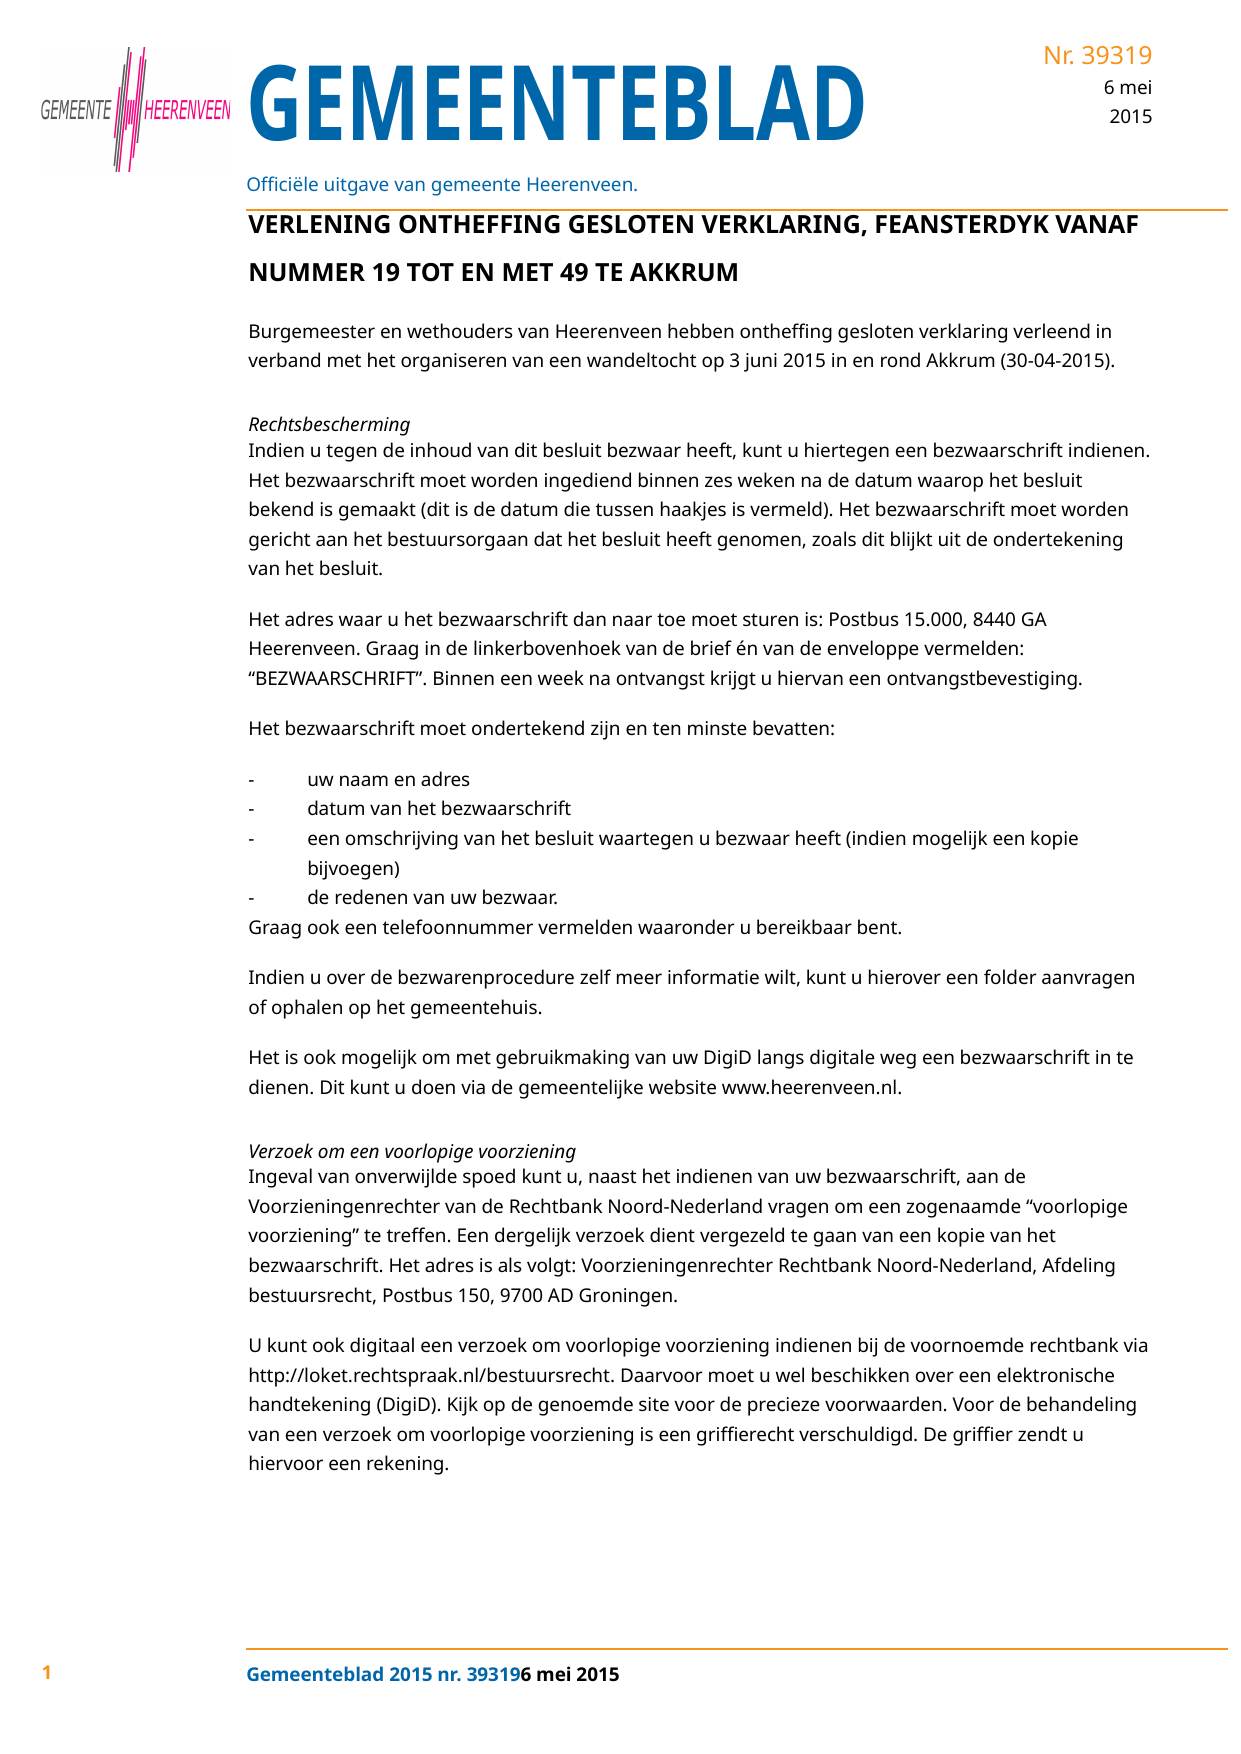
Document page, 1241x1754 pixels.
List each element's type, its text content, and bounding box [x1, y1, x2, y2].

text Graag ook een telefoonnummer vermelden waaronder u bereikbaar bent. [248, 914, 1152, 939]
picture [41, 47, 231, 172]
text Burgemeester en wethouders van Heerenveen hebben ontheffing gesloten verklaring verleend in verband met het organiseren van een wandeltocht op 3 juni 2015 in en rond Akkrum (30-04-2015). [248, 318, 1152, 373]
text Indien u tegen de inhoud van dit besluit bezwaar heeft, kunt u hiertegen een bezwaarschrift indienen. Het bezwaarschrift moet worden ingediend binnen zes weken na de datum waarop het besluit bekend is gemaakt (dit is de datum die tussen haakjes is vermeld). Het bezwaarschrift moet worden gericht aan het bestuursorgaan dat het besluit heeft genomen, zoals dit blijkt uit de ondertekening van het besluit. [248, 437, 1152, 581]
text U kunt ook digitaal een verzoek om voorlopige voorziening indienen bij de voornoemde rechtbank via http://loket.rechtspraak.nl/bestuursrecht. Daarvoor moet u wel beschikken over een elektronische handtekening (DigiD). Kijk op de genoemde site voor de precieze voorwaarden. Voor de behandeling van een verzoek om voorlopige voorziening is een griffierecht verschuldigd. De griffier zendt u hiervoor een rekening. [248, 1332, 1152, 1476]
list datum van het bezwaarschrift [248, 796, 1152, 821]
list de redenen van uw bezwaar. [248, 884, 1152, 910]
list een omschrijving van het besluit waartegen u bezwaar heeft (indien mogelijk een kopie bijvoegen) [248, 825, 1152, 880]
text Ingeval van onverwijlde spoed kunt u, naast het indienen van uw bezwaarschrift, aan de Voorzieningenrechter van de Rechtbank Noord-Nederland vragen om een zogenaamde “voorlopige voorziening” te treffen. Een dergelijk verzoek dient vergezeld te gaan van een kopie van het bezwaarschrift. Het adres is als volgt: Voorzieningenrechter Rechtbank Noord-Nederland, Afdeling bestuursrecht, Postbus 150, 9700 AD Groningen. [248, 1163, 1152, 1308]
list uw naam en adres [248, 766, 1152, 792]
text Verzoek om een voorlopige voorziening [248, 1138, 1152, 1163]
text Het bezwaarschrift moet ondertekend zijn en ten minste bevatten: [248, 716, 1152, 741]
text Het adres waar u het bezwaarschrift dan naar toe moet sturen is: Postbus 15.000, 8440 GA Heerenveen. Graag in de linkerbovenhoek van de brief én van de enveloppe vermelden: “BEZWAARSCHRIFT”. Binnen een week na ontvangst krijgt u hiervan een ontvangstbevestiging. [248, 606, 1152, 691]
text VERLENING ONTHEFFING GESLOTEN VERKLARING, FEANSTERDYK VANAF NUMMER 19 TOT EN MET 49 TE AKKRUM [248, 211, 1152, 288]
text Rechtsbescherming [248, 411, 1152, 437]
text Het is ook mogelijk om met gebruikmaking van uw DigiD langs digitale weg een bezwaarschrift in te dienen. Dit kunt u doen via de gemeentelijke website www.heerenveen.nl. [248, 1044, 1152, 1099]
text Indien u over de bezwarenprocedure zelf meer informatie wilt, kunt u hierover een folder aanvragen of ophalen op het gemeentehuis. [248, 964, 1152, 1019]
